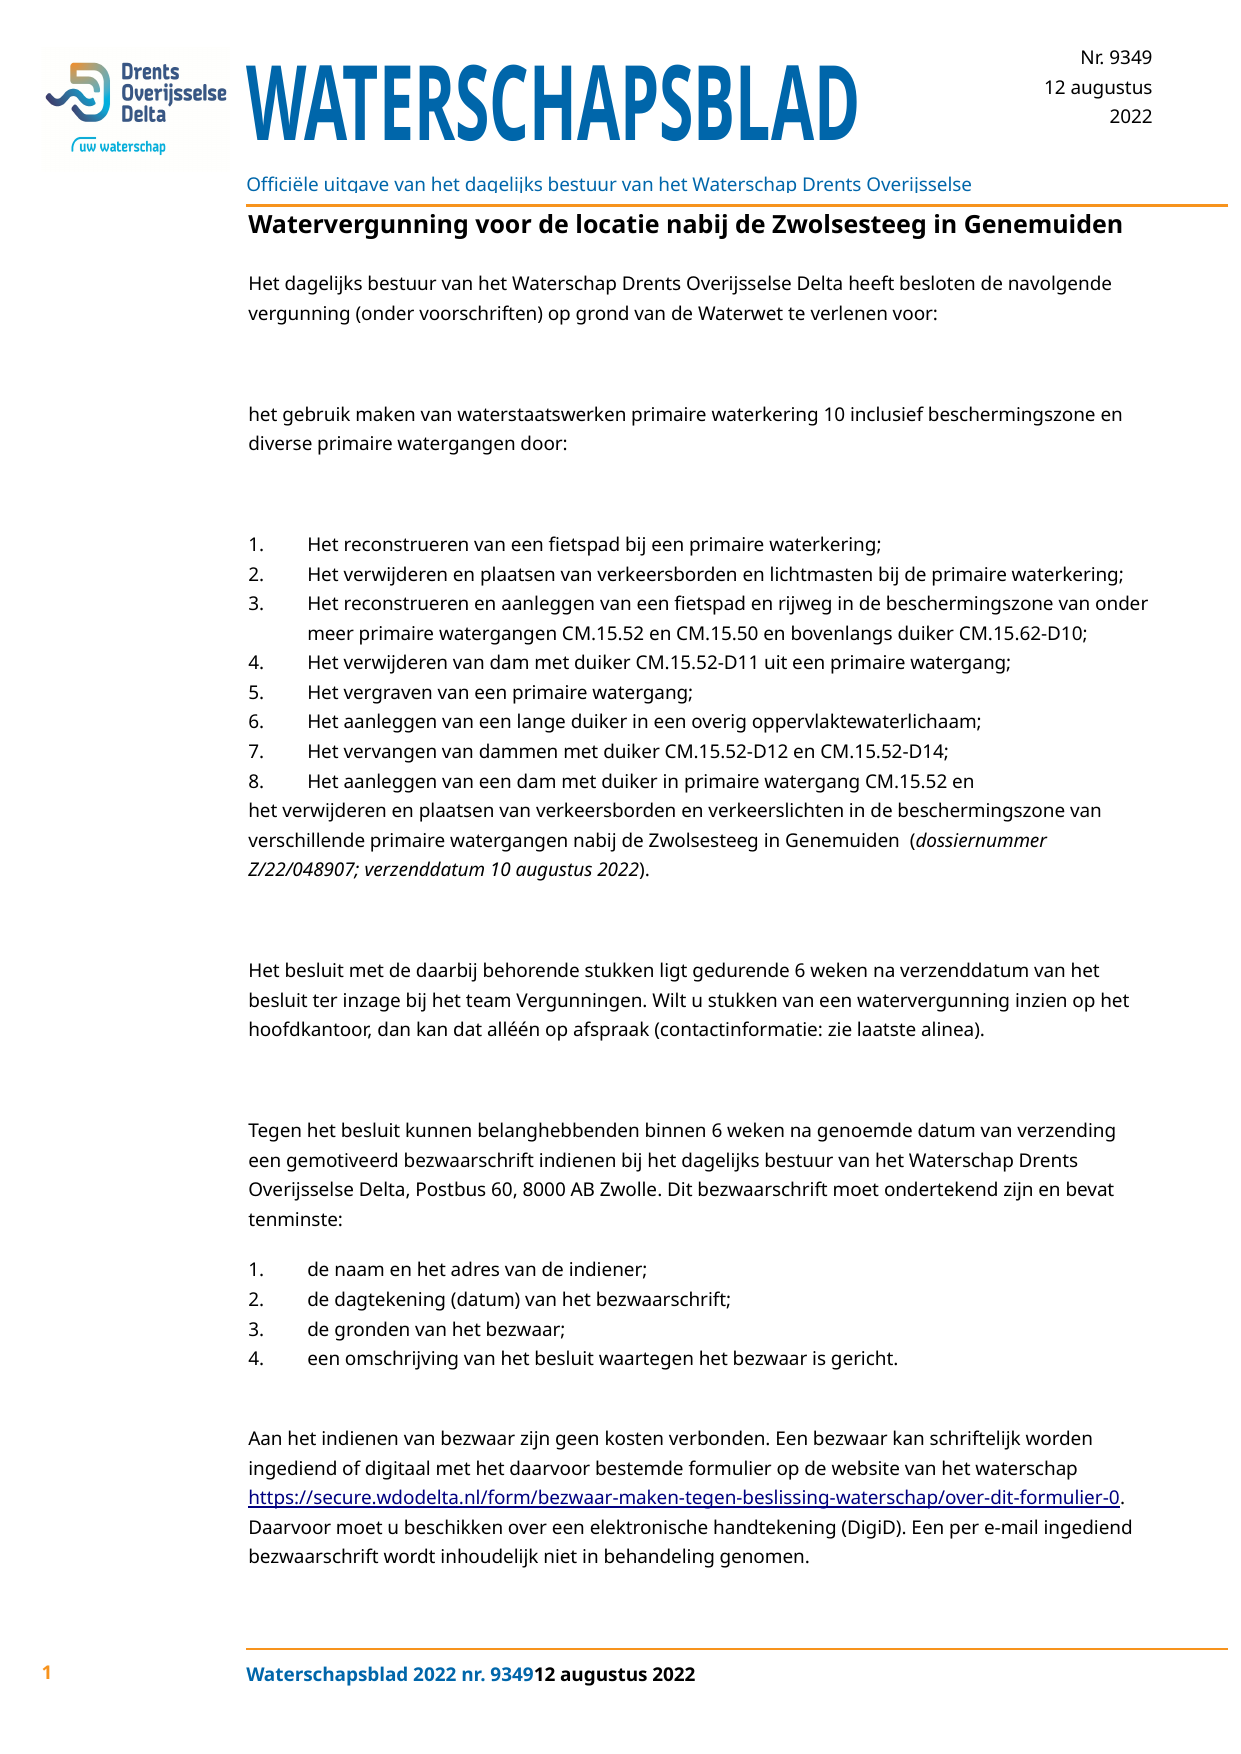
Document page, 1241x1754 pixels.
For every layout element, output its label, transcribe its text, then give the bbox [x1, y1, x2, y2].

list de naam en het adres van de indiener; [248, 1257, 1152, 1282]
text Het besluit met de daarbij behorende stukken ligt gedurende 6 weken na verzenddatum van het besluit ter inzage bij het team Vergunningen. Wilt u stukken van een watervergunning inzien op het hoofdkantoor, dan kan dat alléén op afspraak (contactinformatie: zie laatste alinea). [248, 957, 1152, 1042]
text het gebruik maken van waterstaatswerken primaire waterkering 10 inclusief beschermingszone en diverse primaire watergangen door: [248, 401, 1152, 456]
list Het aanleggen van een dam met duiker in primaire watergang CM.15.52 en [248, 768, 1152, 793]
text Aan het indienen van bezwaar zijn geen kosten verbonden. Een bezwaar kan schriftelijk worden ingediend of digitaal met het daarvoor bestemde formulier op de website van het waterschap https://secure.wdodelta.nl/form/bezwaar-maken-tegen-beslissing-waterschap/over-dit-formulier-0. Daarvoor moet u beschikken over een elektronische handtekening (DigiD). Een per e-mail ingediend bezwaarschrift wordt inhoudelijk niet in behandeling genomen. [248, 1425, 1152, 1569]
text Het dagelijks bestuur van het Waterschap Drents Overijsselse Delta heeft besloten de navolgende vergunning (onder voorschriften) op grond van de Waterwet te verlenen voor: [248, 270, 1152, 326]
list Het aanleggen van een lange duiker in een overig oppervlaktewaterlichaam; [248, 709, 1152, 734]
list de gronden van het bezwaar; [248, 1316, 1152, 1341]
list Het verwijderen van dam met duiker CM.15.52-D11 uit een primaire watergang; [248, 649, 1152, 675]
list Het vergraven van een primaire watergang; [248, 679, 1152, 705]
list Het vervangen van dammen met duiker CM.15.52-D12 en CM.15.52-D14; [248, 738, 1152, 764]
picture [41, 47, 231, 172]
text Watervergunning voor de locatie nabij de Zwolsesteeg in Genemuiden [248, 207, 1152, 241]
text het verwijderen en plaatsen van verkeersborden en verkeerslichten in de beschermingszone van verschillende primaire watergangen nabij de Zwolsesteeg in Genemuiden (dossiernummer Z/22/048907; verzenddatum 10 augustus 2022). [248, 797, 1152, 882]
text Tegen het besluit kunnen belanghebbenden binnen 6 weken na genoemde datum van verzending een gemotiveerd bezwaarschrift indienen bij het dagelijks bestuur van het Waterschap Drents Overijsselse Delta, Postbus 60, 8000 AB Zwolle. Dit bezwaarschrift moet ondertekend zijn en bevat tenminste: [248, 1117, 1152, 1232]
list een omschrijving van het besluit waartegen het bezwaar is gericht. [248, 1345, 1152, 1371]
list Het reconstrueren van een fietspad bij een primaire waterkering; [248, 531, 1152, 557]
list Het verwijderen en plaatsen van verkeersborden en lichtmasten bij de primaire waterkering; [248, 561, 1152, 586]
list Het reconstrueren en aanleggen van een fietspad en rijweg in de beschermingszone van onder meer primaire watergangen CM.15.52 en CM.15.50 en bovenlangs duiker CM.15.62-D10; [248, 590, 1152, 646]
list de dagtekening (datum) van het bezwaarschrift; [248, 1286, 1152, 1312]
